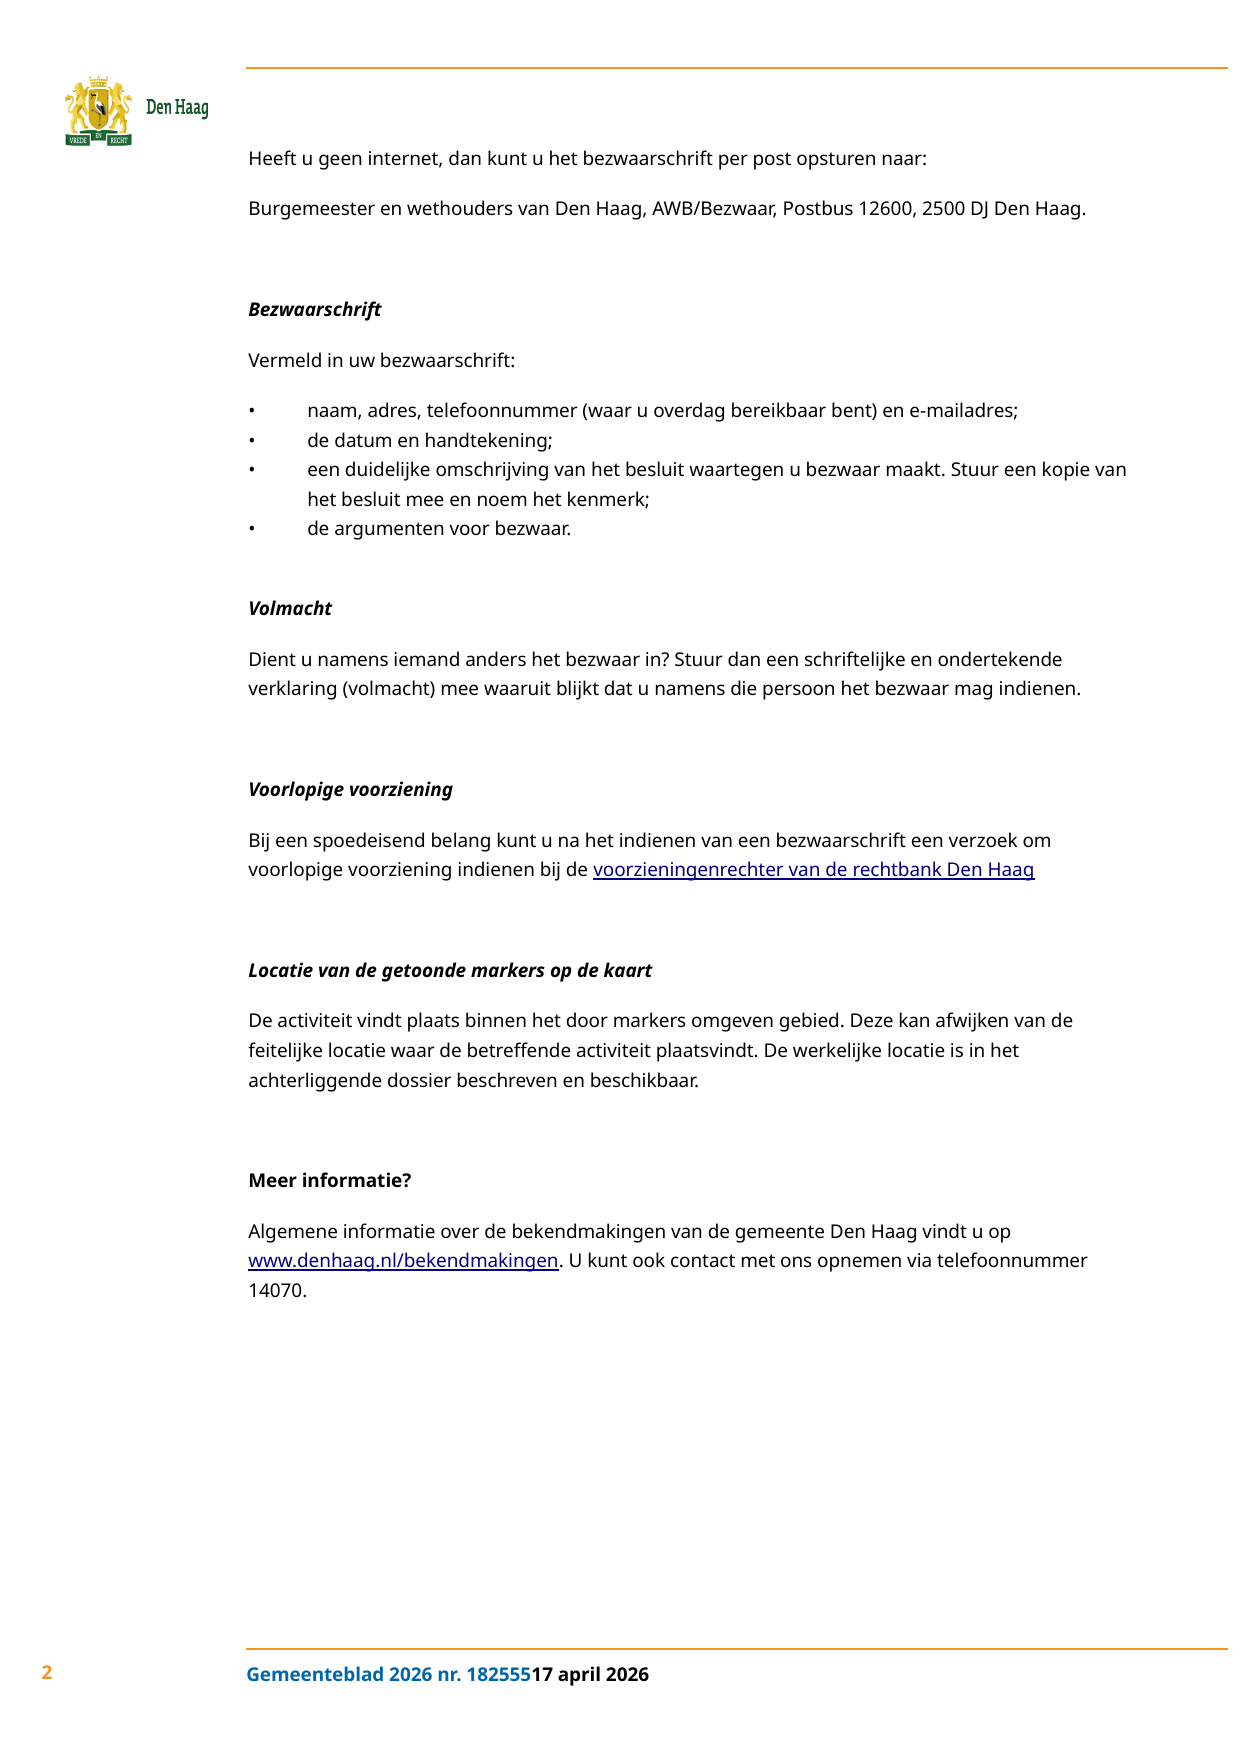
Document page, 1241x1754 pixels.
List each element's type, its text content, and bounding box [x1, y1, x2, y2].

text Locatie van de getoonde markers op de kaart [248, 957, 1152, 983]
text De activiteit vindt plaats binnen het door markers omgeven gebied. Deze kan afwijken van de feitelijke locatie waar de betreffende activiteit plaatsvindt. De werkelijke locatie is in het achterliggende dossier beschreven en beschikbaar. [248, 1008, 1152, 1093]
list de argumenten voor bezwaar. [248, 516, 1152, 541]
text Dient u namens iemand anders het bezwaar in? Stuur dan een schriftelijke en ondertekende verklaring (volmacht) mee waaruit blijkt dat u namens die persoon het bezwaar mag indienen. [248, 646, 1152, 701]
text Bij een spoedeisend belang kunt u na het indienen van een bezwaarschrift een verzoek om voorlopige voorziening indienen bij de voorzieningenrechter van de rechtbank Den Haag [248, 827, 1152, 882]
text Bezwaarschrift [248, 296, 1152, 322]
list naam, adres, telefoonnummer (waar u overdag bereikbaar bent) en e-mailadres; [248, 397, 1152, 423]
text Voorlopige voorziening [248, 776, 1152, 802]
list een duidelijke omschrijving van het besluit waartegen u bezwaar maakt. Stuur een kopie van het besluit mee en noem het kenmerk; [248, 456, 1152, 512]
text Heeft u geen internet, dan kunt u het bezwaarschrift per post opsturen naar: [248, 145, 1152, 171]
text Meer informatie? [248, 1168, 1152, 1193]
picture [41, 47, 231, 172]
text Vermeld in uw bezwaarschrift: [248, 347, 1152, 373]
text Algemene informatie over de bekendmakingen van de gemeente Den Haag vindt u op www.denhaag.nl/bekendmakingen. U kunt ook contact met ons opnemen via telefoonnummer 14070. [248, 1218, 1152, 1303]
text Volmacht [248, 596, 1152, 621]
list de datum en handtekening; [248, 427, 1152, 453]
text Burgemeester en wethouders van Den Haag, AWB/Bezwaar, Postbus 12600, 2500 DJ Den Haag. [248, 196, 1152, 221]
